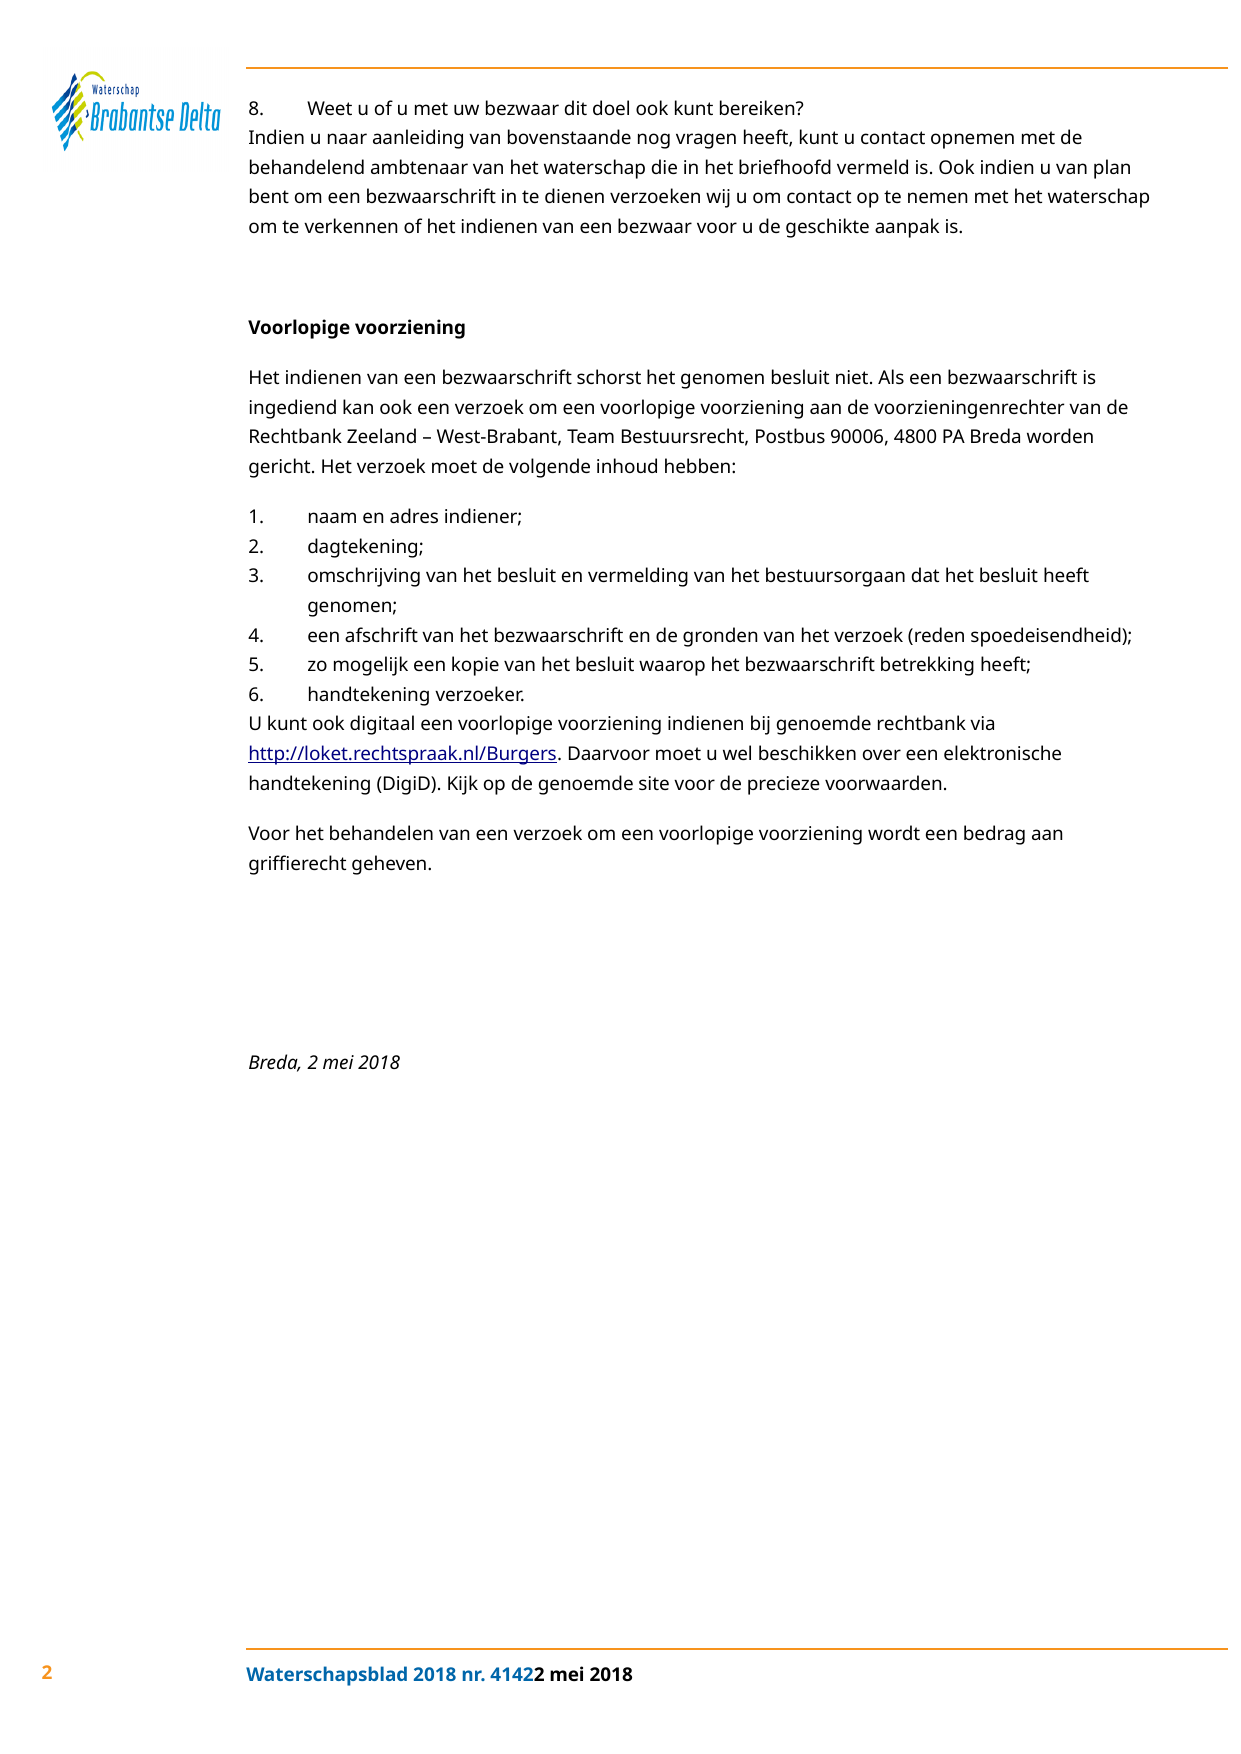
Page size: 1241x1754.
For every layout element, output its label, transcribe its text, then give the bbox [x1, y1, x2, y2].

list naam en adres indiener; [248, 503, 1152, 529]
picture [41, 47, 231, 172]
text U kunt ook digitaal een voorlopige voorziening indienen bij genoemde rechtbank via http://loket.rechtspraak.nl/Burgers. Daarvoor moet u wel beschikken over een elektronische handtekening (DigiD). Kijk op de genoemde site voor de precieze voorwaarden. [248, 711, 1152, 796]
text Het indienen van een bezwaarschrift schorst het genomen besluit niet. Als een bezwaarschrift is ingediend kan ook een verzoek om een voorlopige voorziening aan de voorzieningenrechter van de Rechtbank Zeeland – West-Brabant, Team Bestuursrecht, Postbus 90006, 4800 PA Breda worden gericht. Het verzoek moet de volgende inhoud hebben: [248, 364, 1152, 479]
text Indien u naar aanleiding van bovenstaande nog vragen heeft, kunt u contact opnemen met de behandelend ambtenaar van het waterschap die in het briefhoofd vermeld is. Ook indien u van plan bent om een bezwaarschrift in te dienen verzoeken wij u om contact op te nemen met het waterschap om te verkennen of het indienen van een bezwaar voor u de geschikte aanpak is. [248, 124, 1152, 239]
list een afschrift van het bezwaarschrift en de gronden van het verzoek (reden spoedeisendheid); [248, 622, 1152, 648]
list zo mogelijk een kopie van het besluit waarop het bezwaarschrift betrekking heeft; [248, 651, 1152, 677]
list dagtekening; [248, 533, 1152, 559]
list Weet u of u met uw bezwaar dit doel ook kunt bereiken? [248, 95, 1152, 121]
list omschrijving van het besluit en vermelding van het bestuursorgaan dat het besluit heeft genomen; [248, 563, 1152, 618]
list handtekening verzoeker. [248, 681, 1152, 707]
text Voorlopige voorziening [248, 314, 1152, 340]
text Voor het behandelen van een verzoek om een voorlopige voorziening wordt een bedrag aan griffierecht geheven. [248, 820, 1152, 876]
text Breda, 2 mei 2018 [248, 1049, 1152, 1074]
